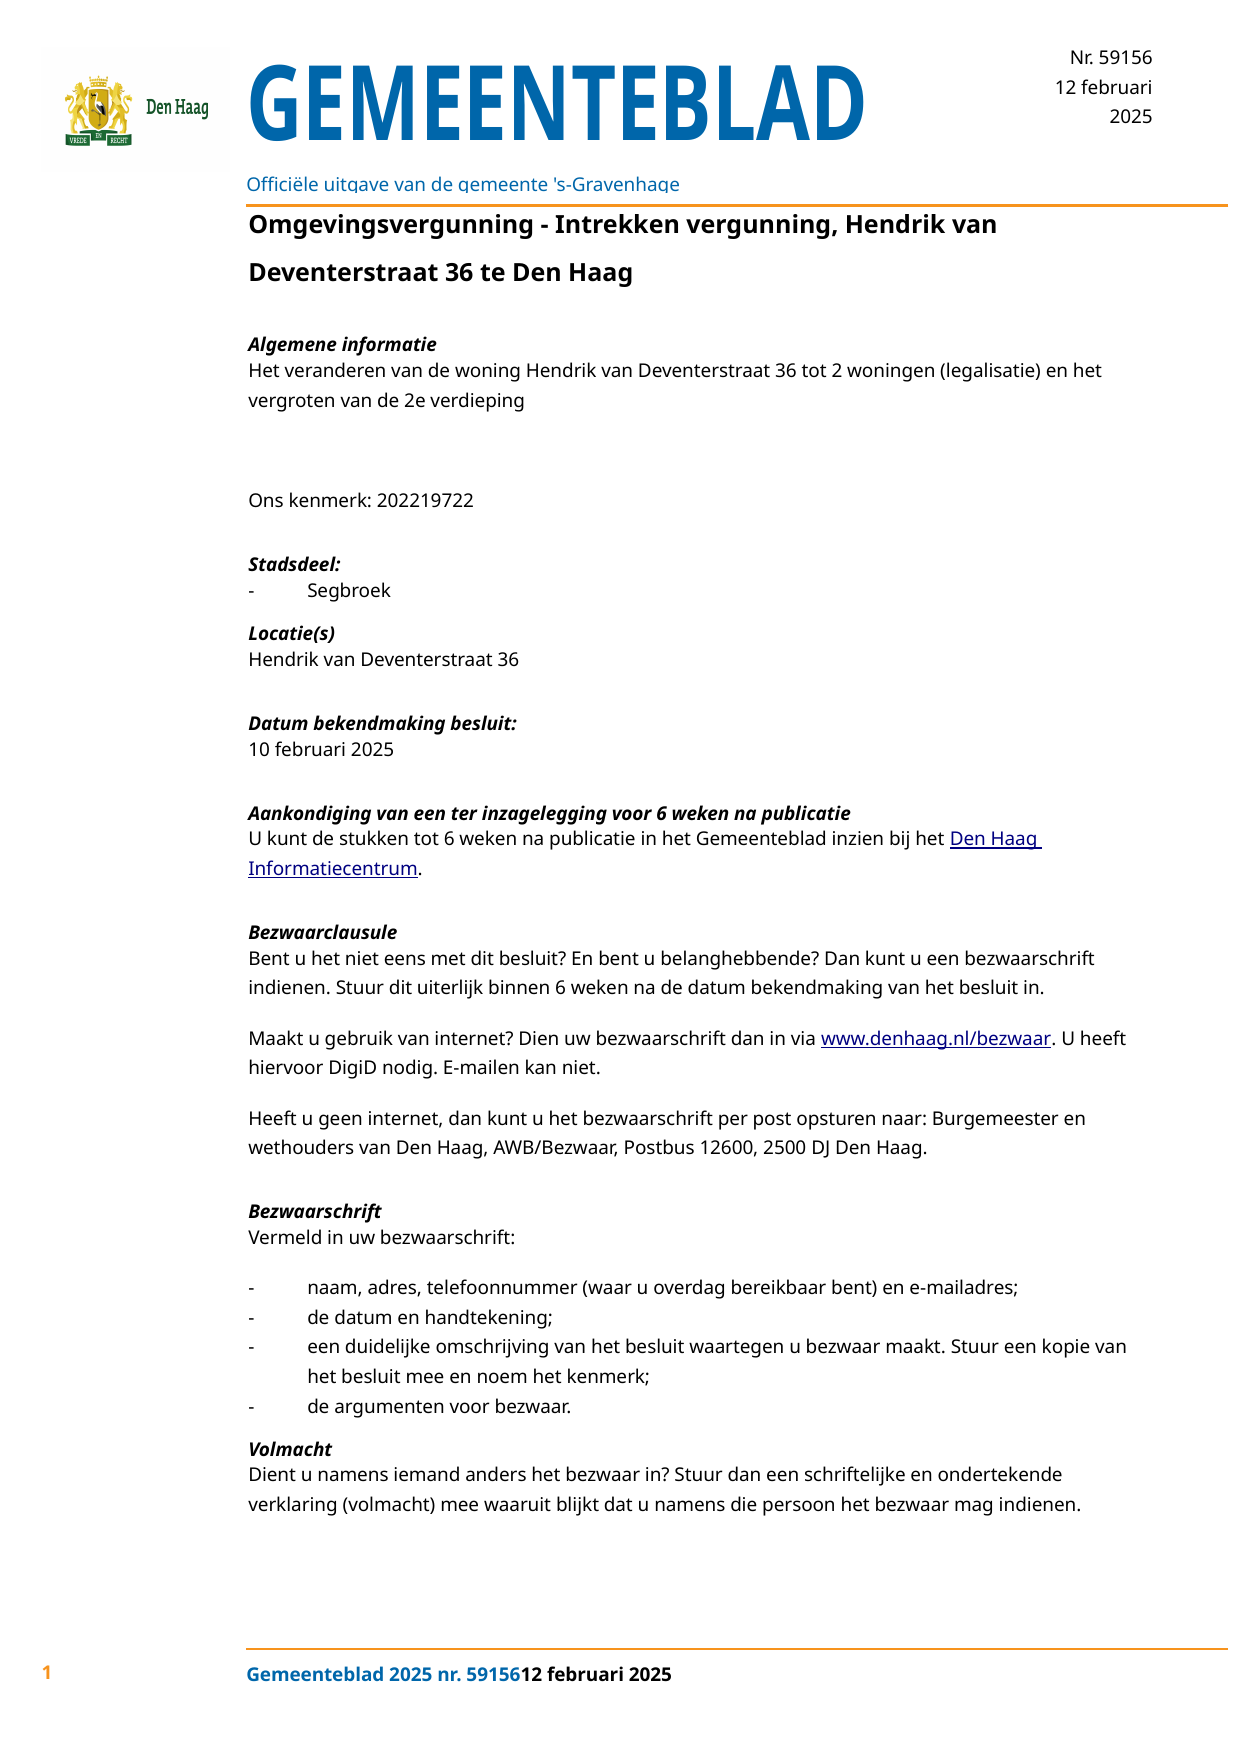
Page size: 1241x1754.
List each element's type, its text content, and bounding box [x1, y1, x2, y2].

text Locatie(s) [248, 620, 1152, 646]
text Maakt u gebruik van internet? Dien uw bezwaarschrift dan in via www.denhaag.nl/bezwaar. U heeft hiervoor DigiD nodig. E-mailen kan niet. [248, 1025, 1152, 1080]
text Bezwaarclausule [248, 919, 1152, 945]
list de datum en handtekening; [248, 1304, 1152, 1330]
text Stadsdeel: [248, 552, 1152, 577]
text Ons kenmerk: 202219722 [248, 488, 1152, 513]
text Heeft u geen internet, dan kunt u het bezwaarschrift per post opsturen naar: Burgemeester en wethouders van Den Haag, AWB/Bezwaar, Postbus 12600, 2500 DJ Den Haag. [248, 1105, 1152, 1160]
text Aankondiging van een ter inzagelegging voor 6 weken na publicatie [248, 800, 1152, 826]
text Datum bekendmaking besluit: [248, 710, 1152, 736]
text Het veranderen van de woning Hendrik van Deventerstraat 36 tot 2 woningen (legalisatie) en het vergroten van de 2e verdieping [248, 357, 1152, 412]
picture [41, 47, 231, 172]
text Omgevingsvergunning - Intrekken vergunning, Hendrik van Deventerstraat 36 te Den Haag [248, 207, 1152, 288]
text Hendrik van Deventerstraat 36 [248, 646, 1152, 672]
list de argumenten voor bezwaar. [248, 1393, 1152, 1418]
text Volmacht [248, 1436, 1152, 1462]
list naam, adres, telefoonnummer (waar u overdag bereikbaar bent) en e-mailadres; [248, 1274, 1152, 1300]
text 10 februari 2025 [248, 736, 1152, 762]
text Bezwaarschrift [248, 1198, 1152, 1224]
list Segbroek [248, 577, 1152, 603]
text Dient u namens iemand anders het bezwaar in? Stuur dan een schriftelijke en ondertekende verklaring (volmacht) mee waaruit blijkt dat u namens die persoon het bezwaar mag indienen. [248, 1462, 1152, 1517]
text Bent u het niet eens met dit besluit? En bent u belanghebbende? Dan kunt u een bezwaarschrift indienen. Stuur dit uiterlijk binnen 6 weken na de datum bekendmaking van het besluit in. [248, 945, 1152, 1000]
list een duidelijke omschrijving van het besluit waartegen u bezwaar maakt. Stuur een kopie van het besluit mee en noem het kenmerk; [248, 1334, 1152, 1389]
text Vermeld in uw bezwaarschrift: [248, 1224, 1152, 1250]
text Algemene informatie [248, 331, 1152, 357]
text U kunt de stukken tot 6 weken na publicatie in het Gemeenteblad inzien bij het Den Haag Informatiecentrum. [248, 826, 1152, 881]
